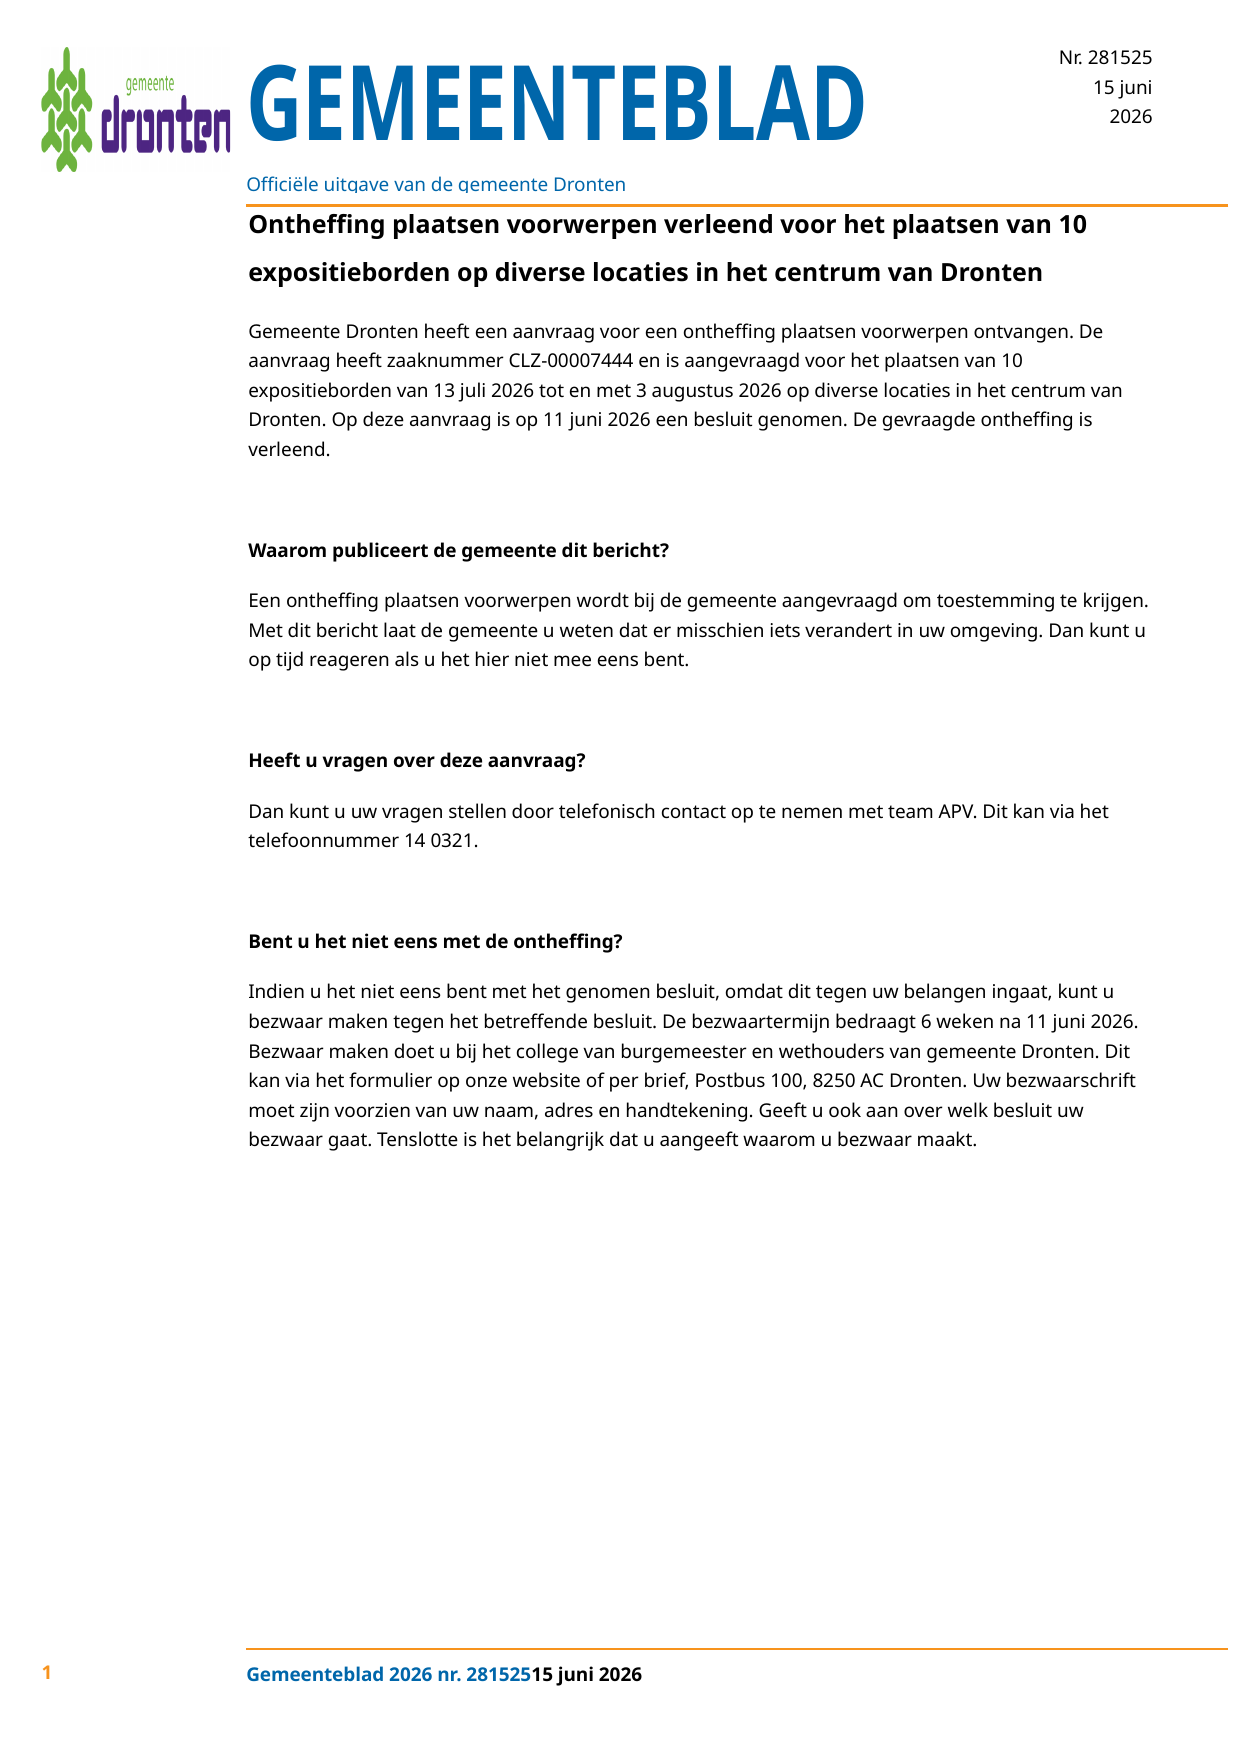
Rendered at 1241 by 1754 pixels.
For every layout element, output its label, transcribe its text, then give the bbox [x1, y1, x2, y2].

text Indien u het niet eens bent met het genomen besluit, omdat dit tegen uw belangen ingaat, kunt u bezwaar maken tegen het betreffende besluit. De bezwaartermijn bedraagt 6 weken na 11 juni 2026. Bezwaar maken doet u bij het college van burgemeester en wethouders van gemeente Dronten. Dit kan via het formulier op onze website of per brief, Postbus 100, 8250 AC Dronten. Uw bezwaarschrift moet zijn voorzien van uw naam, adres en handtekening. Geeft u ook aan over welk besluit uw bezwaar gaat. Tenslotte is het belangrijk dat u aangeeft waarom u bezwaar maakt. [248, 979, 1152, 1152]
text Een ontheffing plaatsen voorwerpen wordt bij de gemeente aangevraagd om toestemming te krijgen. Met dit bericht laat de gemeente u weten dat er misschien iets verandert in uw omgeving. Dan kunt u op tijd reageren als u het hier niet mee eens bent. [248, 587, 1152, 672]
text Gemeente Dronten heeft een aanvraag voor een ontheffing plaatsen voorwerpen ontvangen. De aanvraag heeft zaaknummer CLZ-00007444 en is aangevraagd voor het plaatsen van 10 expositieborden van 13 juli 2026 tot en met 3 augustus 2026 op diverse locaties in het centrum van Dronten. Op deze aanvraag is op 11 juni 2026 een besluit genomen. De gevraagde ontheffing is verleend. [248, 318, 1152, 462]
text Bent u het niet eens met de ontheffing? [248, 928, 1152, 954]
text Dan kunt u uw vragen stellen door telefonisch contact op te nemen met team APV. Dit kan via het telefoonnummer 14 0321. [248, 798, 1152, 853]
text Heeft u vragen over deze aanvraag? [248, 747, 1152, 773]
text Waarom publiceert de gemeente dit bericht? [248, 537, 1152, 563]
text Ontheffing plaatsen voorwerpen verleend voor het plaatsen van 10 expositieborden op diverse locaties in het centrum van Dronten [248, 207, 1152, 288]
picture [41, 47, 231, 172]
